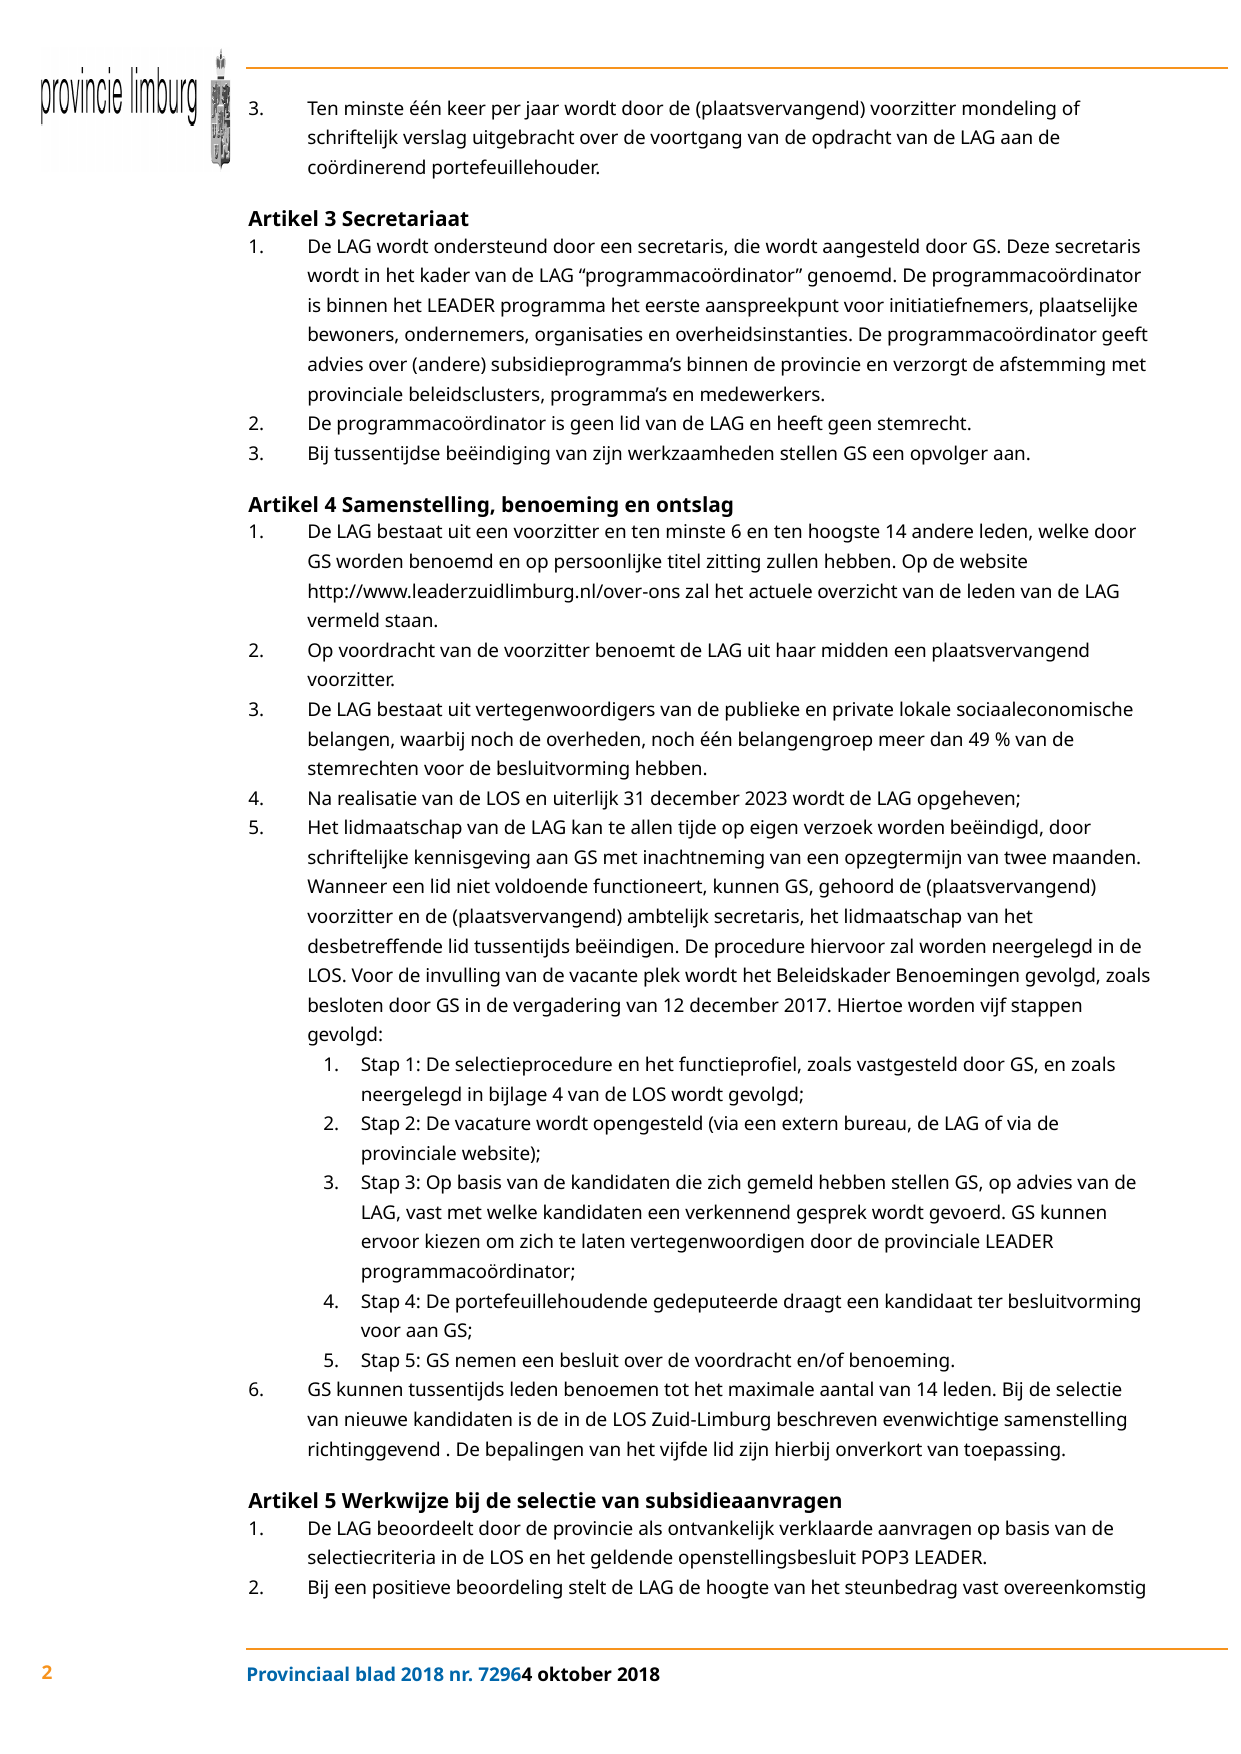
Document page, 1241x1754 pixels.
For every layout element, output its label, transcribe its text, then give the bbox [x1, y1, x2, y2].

list Het lidmaatschap van de LAG kan te allen tijde op eigen verzoek worden beëindigd, door schriftelijke kennisgeving aan GS met inachtneming van een opzegtermijn van twee maanden. Wanneer een lid niet voldoende functioneert, kunnen GS, gehoord de (plaatsvervangend) voorzitter en de (plaatsvervangend) ambtelijk secretaris, het lidmaatschap van het desbetreffende lid tussentijds beëindigen. De procedure hiervoor zal worden neergelegd in de LOS. Voor de invulling van de vacante plek wordt het Beleidskader Benoemingen gevolgd, zoals besloten door GS in de vergadering van 12 december 2017. Hiertoe worden vijf stappen gevolgd: [248, 814, 1152, 1047]
list Na realisatie van de LOS en uiterlijk 31 december 2023 wordt de LAG opgeheven; [248, 785, 1152, 811]
text Artikel 3 Secretariaat [248, 204, 1152, 233]
list Op voordracht van de voorzitter benoemt de LAG uit haar midden een plaatsvervangend voorzitter. [248, 637, 1152, 692]
list De LAG beoordeelt door de provincie als ontvankelijk verklaarde aanvragen op basis van de selectiecriteria in de LOS en het geldende openstellingsbesluit POP3 LEADER. [248, 1515, 1152, 1570]
list Stap 5: GS nemen een besluit over de voordracht en/of benoeming. [323, 1347, 1152, 1373]
list Ten minste één keer per jaar wordt door de (plaatsvervangend) voorzitter mondeling of schriftelijk verslag uitgebracht over de voortgang van de opdracht van de LAG aan de coördinerend portefeuillehouder. [248, 95, 1152, 180]
text Artikel 5 Werkwijze bij de selectie van subsidieaanvragen [248, 1486, 1152, 1515]
list De LAG bestaat uit vertegenwoordigers van de publieke en private lokale sociaaleconomische belangen, waarbij noch de overheden, noch één belangengroep meer dan 49 % van de stemrechten voor de besluitvorming hebben. [248, 696, 1152, 781]
text Artikel 4 Samenstelling, benoeming en ontslag [248, 490, 1152, 519]
list De programmacoördinator is geen lid van de LAG en heeft geen stemrecht. [248, 410, 1152, 436]
list Bij een positieve beoordeling stelt de LAG de hoogte van het steunbedrag vast overeenkomstig [248, 1574, 1152, 1599]
list Stap 1: De selectieprocedure en het functieprofiel, zoals vastgesteld door GS, en zoals neergelegd in bijlage 4 van de LOS wordt gevolgd; [323, 1051, 1152, 1107]
list De LAG wordt ondersteund door een secretaris, die wordt aangesteld door GS. Deze secretaris wordt in het kader van de LAG “programmacoördinator” genoemd. De programmacoördinator is binnen het LEADER programma het eerste aanspreekpunt voor initiatiefnemers, plaatselijke bewoners, ondernemers, organisaties en overheidsinstanties. De programmacoördinator geeft advies over (andere) subsidieprogramma’s binnen de provincie en verzorgt de afstemming met provinciale beleidsclusters, programma’s en medewerkers. [248, 233, 1152, 406]
list Bij tussentijdse beëindiging van zijn werkzaamheden stellen GS een opvolger aan. [248, 440, 1152, 466]
list GS kunnen tussentijds leden benoemen tot het maximale aantal van 14 leden. Bij de selectie van nieuwe kandidaten is de in de LOS Zuid-Limburg beschreven evenwichtige samenstelling richtinggevend . De bepalingen van het vijfde lid zijn hierbij onverkort van toepassing. [248, 1377, 1152, 1462]
picture [41, 47, 231, 172]
list Stap 3: Op basis van de kandidaten die zich gemeld hebben stellen GS, op advies van de LAG, vast met welke kandidaten een verkennend gesprek wordt gevoerd. GS kunnen ervoor kiezen om zich te laten vertegenwoordigen door de provinciale LEADER programmacoördinator; [323, 1169, 1152, 1284]
list Stap 2: De vacature wordt opengesteld (via een extern bureau, de LAG of via de provinciale website); [323, 1110, 1152, 1166]
list De LAG bestaat uit een voorzitter en ten minste 6 en ten hoogste 14 andere leden, welke door GS worden benoemd en op persoonlijke titel zitting zullen hebben. Op de website http://www.leaderzuidlimburg.nl/over-ons zal het actuele overzicht van de leden van de LAG vermeld staan. [248, 519, 1152, 633]
list Stap 4: De portefeuillehoudende gedeputeerde draagt een kandidaat ter besluitvorming voor aan GS; [323, 1288, 1152, 1343]
